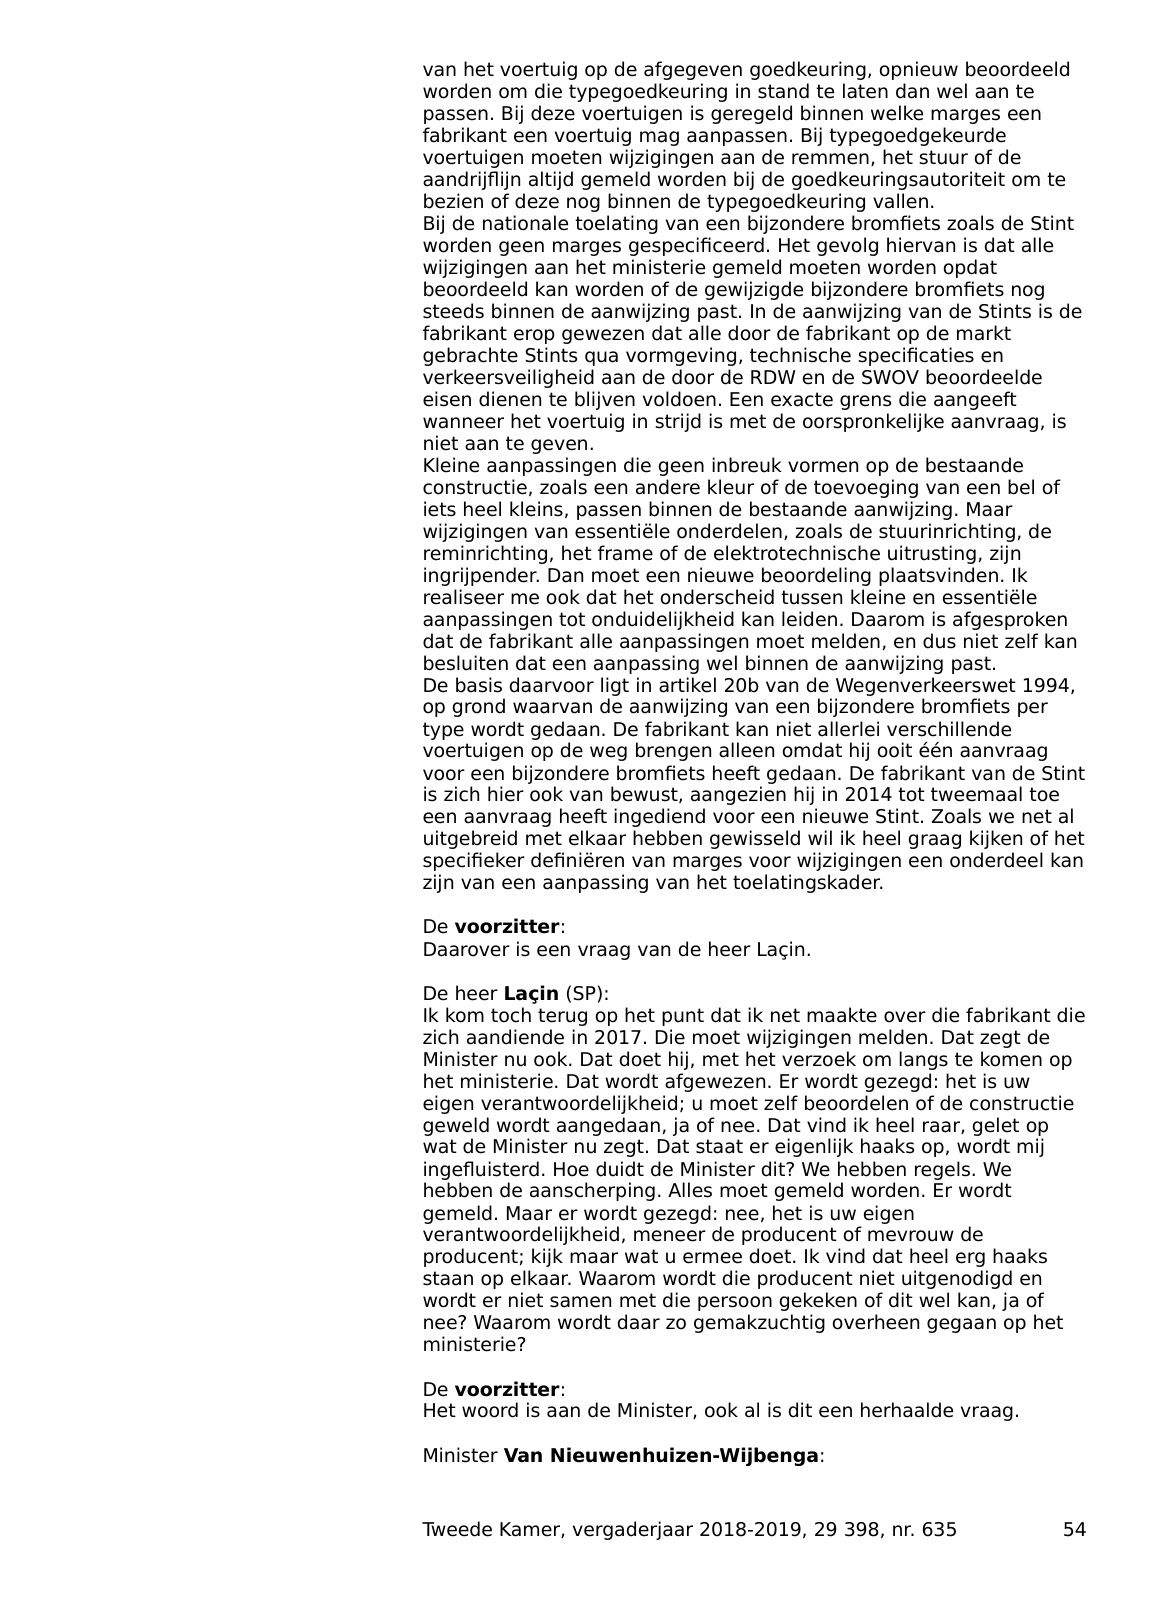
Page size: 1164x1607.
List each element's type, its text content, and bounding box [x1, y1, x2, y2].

text Ik kom toch terug op het punt dat ik net maakte over die fabrikant die zich aandiende in 2017. Die moet wijzigingen melden. Dat zegt de Minister nu ook. Dat doet hij, met het verzoek om langs te komen op het ministerie. Dat wordt afgewezen. Er wordt gezegd: het is uw eigen verantwoordelijkheid; u moet zelf beoordelen of de constructie geweld wordt aangedaan, ja of nee. Dat vind ik heel raar, gelet op wat de Minister nu zegt. Dat staat er eigenlijk haaks op, wordt mij ingefluisterd. Hoe duidt de Minister dit? We hebben regels. We hebben de aanscherping. Alles moet gemeld worden. Er wordt gemeld. Maar er wordt gezegd: nee, het is uw eigen verantwoordelijkheid, meneer de producent of mevrouw de producent; kijk maar wat u ermee doet. Ik vind dat heel erg haaks staan op elkaar. Waarom wordt die producent niet uitgenodigd en wordt er niet samen met die persoon gekeken of dit wel kan, ja of nee? Waarom wordt daar zo gemakzuchtig overheen gegaan op het ministerie? [422, 1004, 1087, 1356]
text De basis daarvoor ligt in artikel 20b van de Wegenverkeerswet 1994, op grond waarvan de aanwijzing van een bijzondere bromfiets per type wordt gedaan. De fabrikant kan niet allerlei verschillende voertuigen op de weg brengen alleen omdat hij ooit één aanvraag voor een bijzondere bromfiets heeft gedaan. De fabrikant van de Stint is zich hier ook van bewust, aangezien hij in 2014 tot tweemaal toe een aanvraag heeft ingediend voor een nieuwe Stint. Zoals we net al uitgebreid met elkaar hebben gewisseld wil ik heel graag kijken of het specifieker definiëren van marges voor wijzigingen een onderdeel kan zijn van een aanpassing van het toelatingskader. [422, 674, 1087, 894]
text van het voertuig op de afgegeven goedkeuring, opnieuw beoordeeld worden om die typegoedkeuring in stand te laten dan wel aan te passen. Bij deze voertuigen is geregeld binnen welke marges een fabrikant een voertuig mag aanpassen. Bij typegoedgekeurde voertuigen moeten wijzigingen aan de remmen, het stuur of de aandrijflijn altijd gemeld worden bij de goedkeuringsautoriteit om te bezien of deze nog binnen de typegoedkeuring vallen. [422, 59, 1087, 213]
text Kleine aanpassingen die geen inbreuk vormen op de bestaande constructie, zoals een andere kleur of de toevoeging van een bel of iets heel kleins, passen binnen de bestaande aanwijzing. Maar wijzigingen van essentiële onderdelen, zoals de stuurinrichting, de reminrichting, het frame of de elektrotechnische uitrusting, zijn ingrijpender. Dan moet een nieuwe beoordeling plaatsvinden. Ik realiseer me ook dat het onderscheid tussen kleine en essentiële aanpassingen tot onduidelijkheid kan leiden. Daarom is afgesproken dat de fabrikant alle aanpassingen moet melden, en dus niet zelf kan besluiten dat een aanpassing wel binnen de aanwijzing past. [422, 455, 1087, 674]
text De voorzitter: [422, 916, 1087, 938]
text Daarover is een vraag van de heer Laçin. [422, 938, 1087, 960]
text Het woord is aan de Minister, ook al is dit een herhaalde vraag. [422, 1400, 1087, 1422]
text Bij de nationale toelating van een bijzondere bromfiets zoals de Stint worden geen marges gespecificeerd. Het gevolg hiervan is dat alle wijzigingen aan het ministerie gemeld moeten worden opdat beoordeeld kan worden of de gewijzigde bijzondere bromfiets nog steeds binnen de aanwijzing past. In de aanwijzing van de Stints is de fabrikant erop gewezen dat alle door de fabrikant op de markt gebrachte Stints qua vormgeving, technische specificaties en verkeersveiligheid aan de door de RDW en de SWOV beoordeelde eisen dienen te blijven voldoen. Een exacte grens die aangeeft wanneer het voertuig in strijd is met de oorspronkelijke aanvraag, is niet aan te geven. [422, 213, 1087, 455]
text De voorzitter: [422, 1378, 1087, 1400]
text De heer Laçin (SP): [422, 983, 1087, 1004]
text Minister Van Nieuwenhuizen-Wijbenga: [422, 1444, 1087, 1467]
